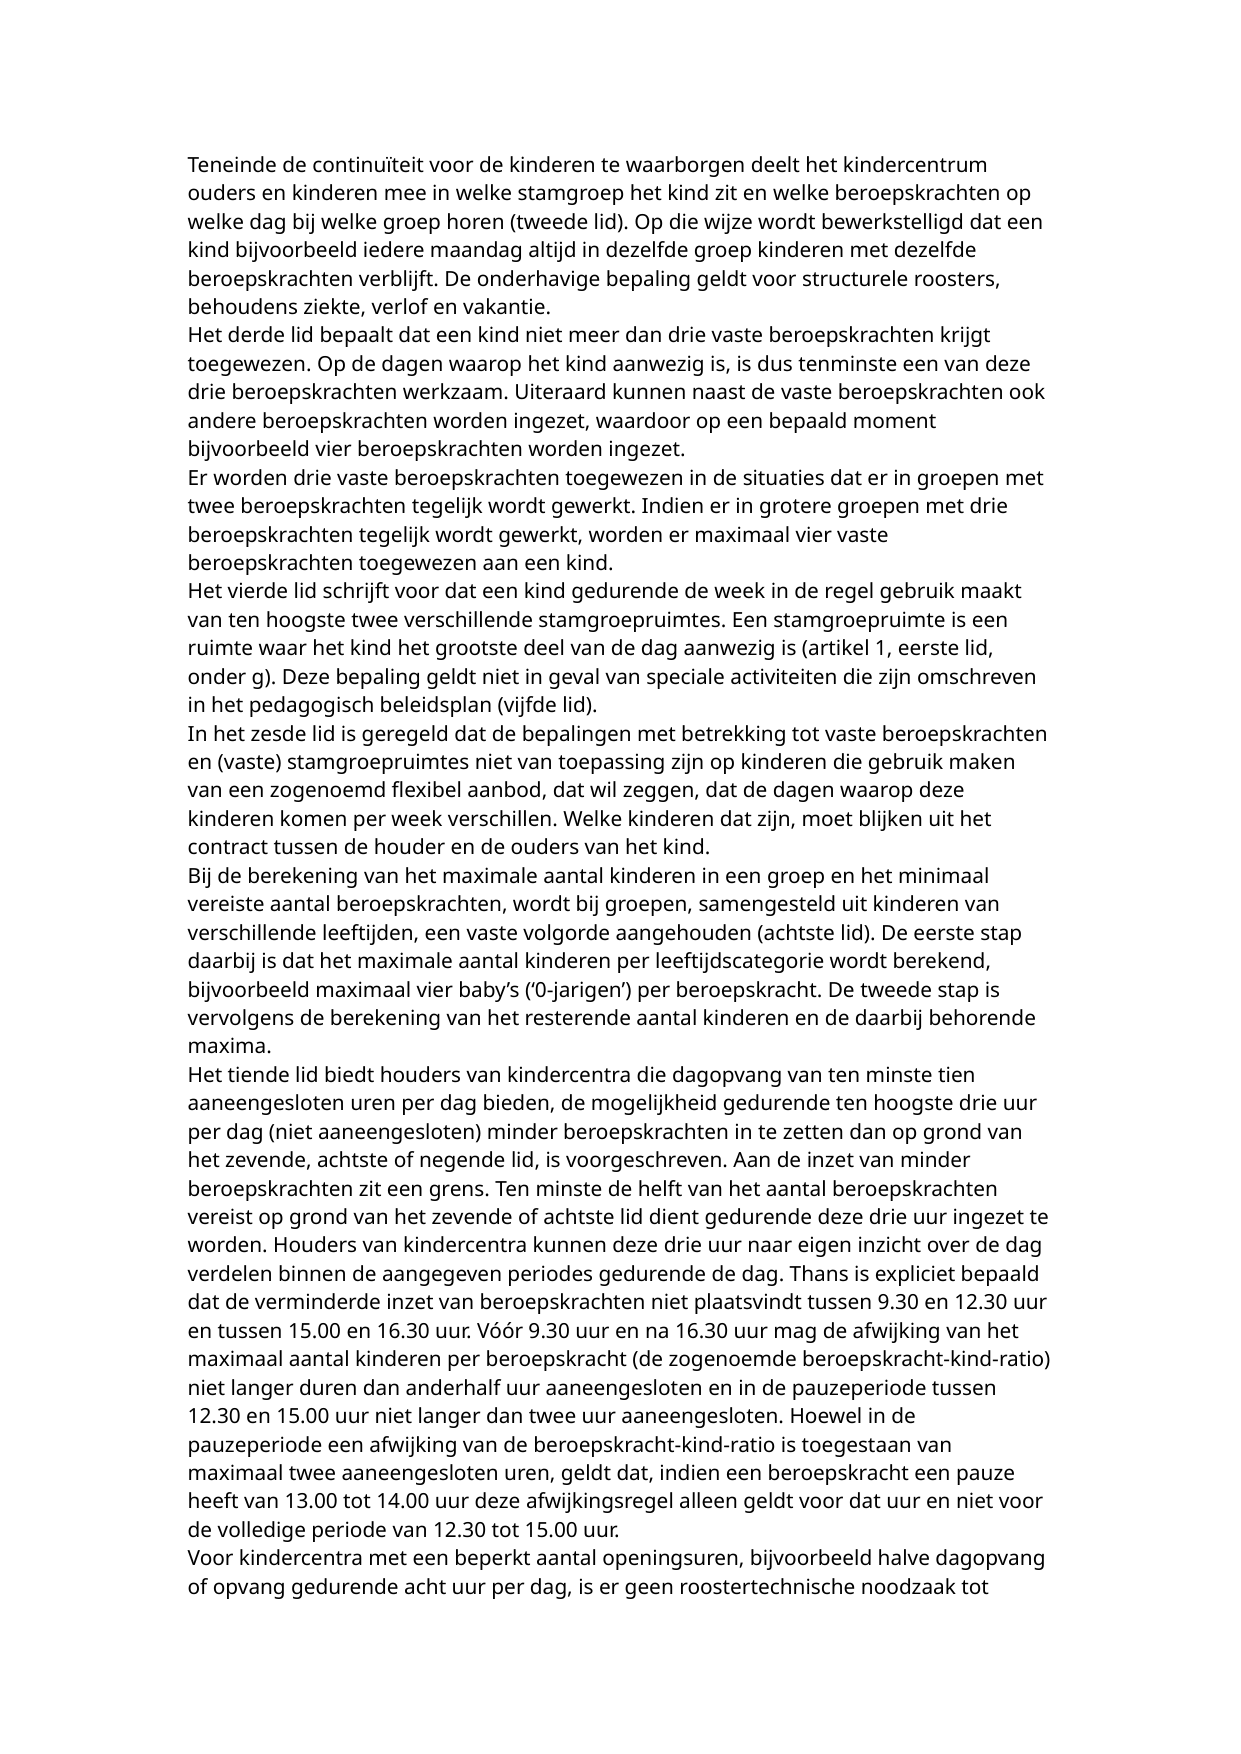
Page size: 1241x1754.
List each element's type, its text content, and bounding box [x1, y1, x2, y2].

text Het derde lid bepaalt dat een kind niet meer dan drie vaste beroepskrachten krijgt toegewezen. Op de dagen waarop het kind aanwezig is, is dus tenminste een van deze drie beroepskrachten werkzaam. Uiteraard kunnen naast de vaste beroepskrachten ook andere beroepskrachten worden ingezet, waardoor op een bepaald moment bijvoorbeeld vier beroepskrachten worden ingezet. [187, 321, 1053, 463]
text Het tiende lid biedt houders van kindercentra die dagopvang van ten minste tien aaneengesloten uren per dag bieden, de mogelijkheid gedurende ten hoogste drie uur per dag (niet aaneengesloten) minder beroepskrachten in te zetten dan op grond van het zevende, achtste of negende lid, is voorgeschreven. Aan de inzet van minder beroepskrachten zit een grens. Ten minste de helft van het aantal beroepskrachten vereist op grond van het zevende of achtste lid dient gedurende deze drie uur ingezet te worden. Houders van kindercentra kunnen deze drie uur naar eigen inzicht over de dag verdelen binnen de aangegeven periodes gedurende de dag. Thans is expliciet bepaald dat de verminderde inzet van beroepskrachten niet plaatsvindt tussen 9.30 en 12.30 uur en tussen 15.00 en 16.30 uur. Vóór 9.30 uur en na 16.30 uur mag de afwijking van het maximaal aantal kinderen per beroepskracht (de zogenoemde beroepskracht-kind-ratio) niet langer duren dan anderhalf uur aaneengesloten en in de pauzeperiode tussen 12.30 en 15.00 uur niet langer dan twee uur aaneengesloten. Hoewel in de pauzeperiode een afwijking van de beroepskracht-kind-ratio is toegestaan van maximaal twee aaneengesloten uren, geldt dat, indien een beroepskracht een pauze heeft van 13.00 tot 14.00 uur deze afwijkingsregel alleen geldt voor dat uur en niet voor de volledige periode van 12.30 tot 15.00 uur. [187, 1060, 1053, 1543]
text Voor kindercentra met een beperkt aantal openingsuren, bijvoorbeeld halve dagopvang of opvang gedurende acht uur per dag, is er geen roostertechnische noodzaak tot [187, 1543, 1053, 1600]
text Teneinde de continuïteit voor de kinderen te waarborgen deelt het kindercentrum ouders en kinderen mee in welke stamgroep het kind zit en welke beroepskrachten op welke dag bij welke groep horen (tweede lid). Op die wijze wordt bewerkstelligd dat een kind bijvoorbeeld iedere maandag altijd in dezelfde groep kinderen met dezelfde beroepskrachten verblijft. De onderhavige bepaling geldt voor structurele roosters, behoudens ziekte, verlof en vakantie. [187, 150, 1053, 321]
text In het zesde lid is geregeld dat de bepalingen met betrekking tot vaste beroepskrachten en (vaste) stamgroepruimtes niet van toepassing zijn op kinderen die gebruik maken van een zogenoemd flexibel aanbod, dat wil zeggen, dat de dagen waarop deze kinderen komen per week verschillen. Welke kinderen dat zijn, moet blijken uit het contract tussen de houder en de ouders van het kind. [187, 719, 1053, 861]
text Bij de berekening van het maximale aantal kinderen in een groep en het minimaal vereiste aantal beroepskrachten, wordt bij groepen, samengesteld uit kinderen van verschillende leeftijden, een vaste volgorde aangehouden (achtste lid). De eerste stap daarbij is dat het maximale aantal kinderen per leeftijdscategorie wordt berekend, bijvoorbeeld maximaal vier baby’s (‘0-jarigen’) per beroepskracht. De tweede stap is vervolgens de berekening van het resterende aantal kinderen en de daarbij behorende maxima. [187, 861, 1053, 1060]
text Er worden drie vaste beroepskrachten toegewezen in de situaties dat er in groepen met twee beroepskrachten tegelijk wordt gewerkt. Indien er in grotere groepen met drie beroepskrachten tegelijk wordt gewerkt, worden er maximaal vier vaste beroepskrachten toegewezen aan een kind. [187, 463, 1053, 577]
text Het vierde lid schrijft voor dat een kind gedurende de week in de regel gebruik maakt van ten hoogste twee verschillende stamgroepruimtes. Een stamgroepruimte is een ruimte waar het kind het grootste deel van de dag aanwezig is (artikel 1, eerste lid, onder g). Deze bepaling geldt niet in geval van speciale activiteiten die zijn omschreven in het pedagogisch beleidsplan (vijfde lid). [187, 577, 1053, 719]
